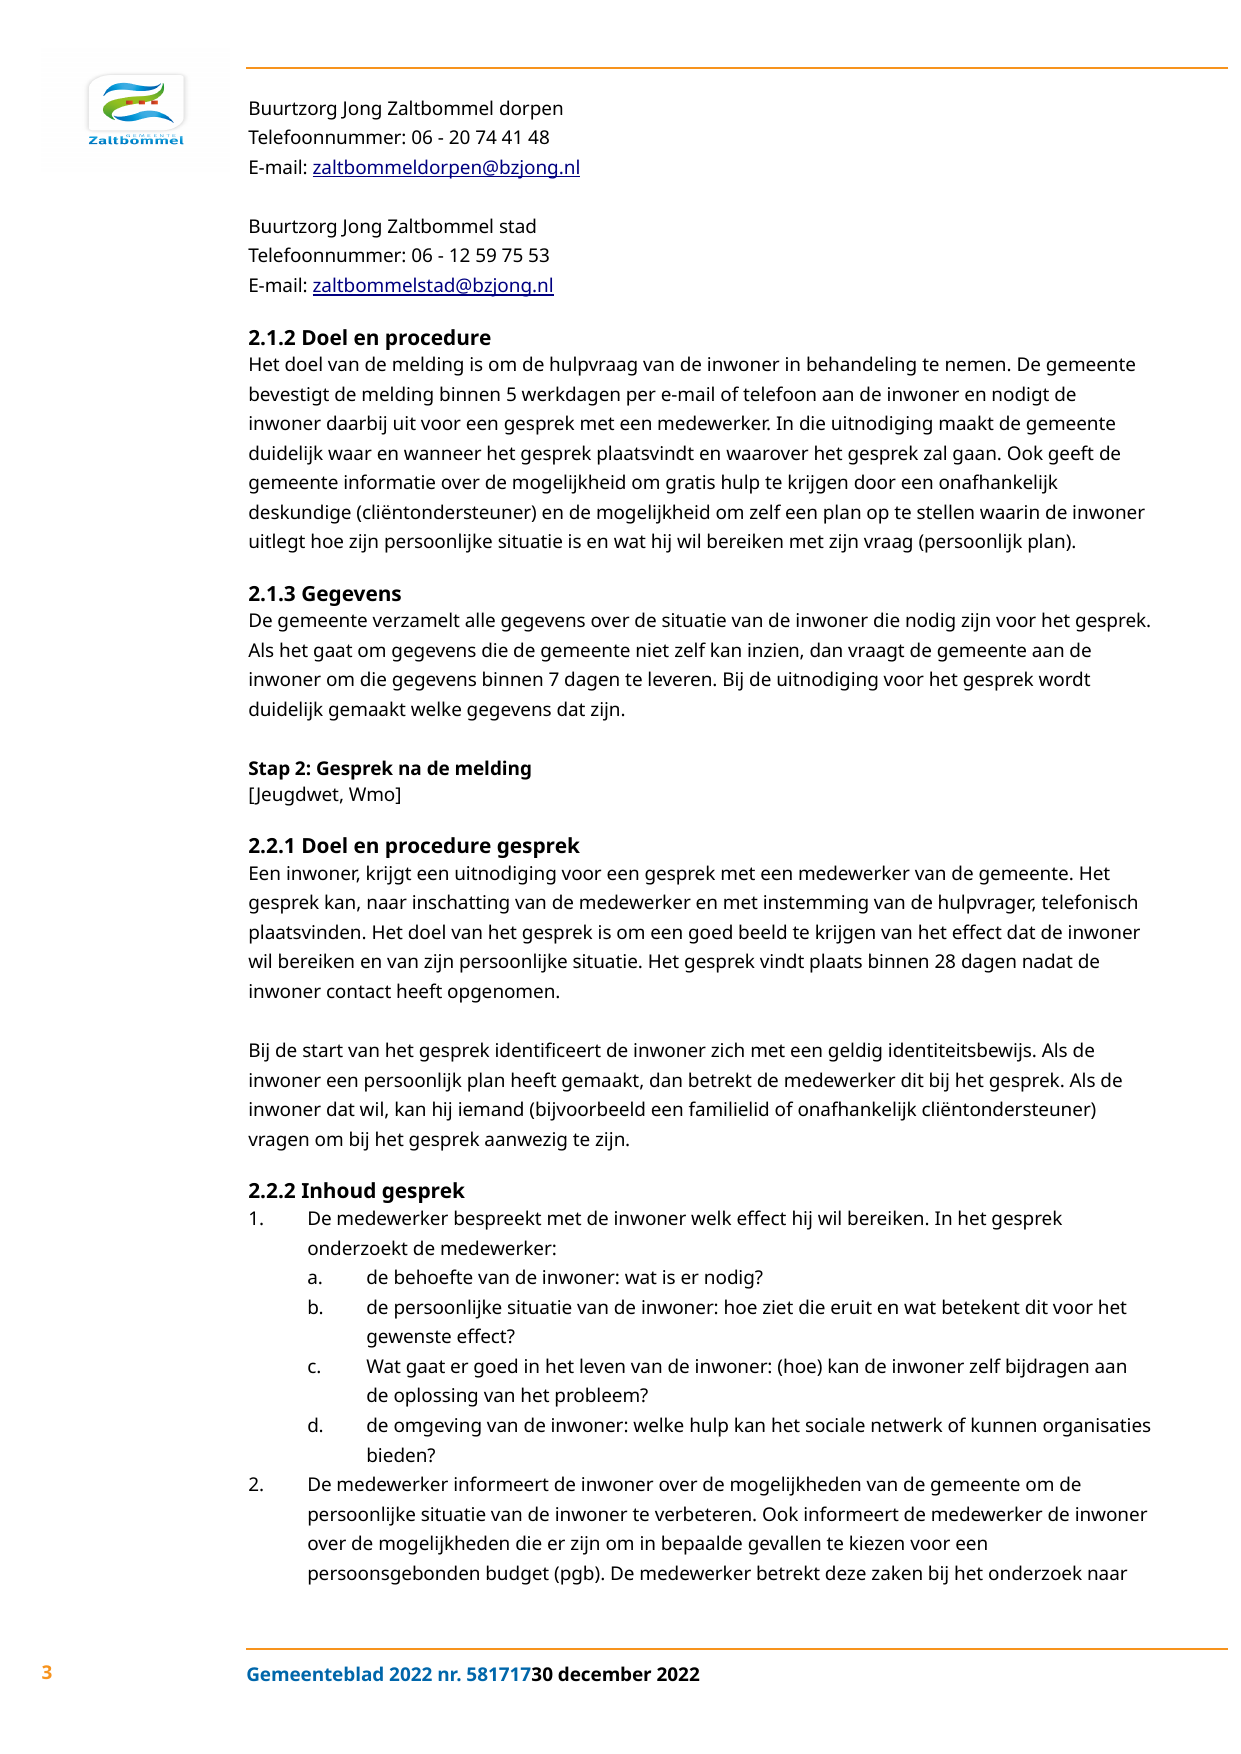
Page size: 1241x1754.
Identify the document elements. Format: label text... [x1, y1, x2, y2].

text E-mail: zaltbommelstad@bzjong.nl [248, 272, 1152, 298]
text Het doel van de melding is om de hulpvraag van de inwoner in behandeling te nemen. De gemeente bevestigt de melding binnen 5 werkdagen per e-mail of telefoon aan de inwoner en nodigt de inwoner daarbij uit voor een gesprek met een medewerker. In die uitnodiging maakt de gemeente duidelijk waar en wanneer het gesprek plaatsvindt en waarover het gesprek zal gaan. Ook geeft de gemeente informatie over de mogelijkheid om gratis hulp te krijgen door een onafhankelijk deskundige (cliëntondersteuner) en de mogelijkheid om zelf een plan op te stellen waarin de inwoner uitlegt hoe zijn persoonlijke situatie is en wat hij wil bereiken met zijn vraag (persoonlijk plan). [248, 351, 1152, 554]
text [Jeugdwet, Wmo] [248, 781, 1152, 807]
text 2.2.2 Inhoud gesprek [248, 1177, 1152, 1205]
text E-mail: zaltbommeldorpen@bzjong.nl [248, 154, 1152, 180]
text 2.2.1 Doel en procedure gesprek [248, 832, 1152, 860]
list de omgeving van de inwoner: welke hulp kan het sociale netwerk of kunnen organisaties bieden? [307, 1412, 1152, 1467]
text 2.1.2 Doel en procedure [248, 323, 1152, 351]
text Bij de start van het gesprek identificeert de inwoner zich met een geldig identiteitsbewijs. Als de inwoner een persoonlijk plan heeft gemaakt, dan betrekt de medewerker dit bij het gesprek. Als de inwoner dat wil, kan hij iemand (bijvoorbeeld een familielid of onafhankelijk cliëntondersteuner) vragen om bij het gesprek aanwezig te zijn. [248, 1037, 1152, 1152]
text Buurtzorg Jong Zaltbommel stad [248, 213, 1152, 239]
text Buurtzorg Jong Zaltbommel dorpen [248, 95, 1152, 121]
text Telefoonnummer: 06 - 12 59 75 53 [248, 243, 1152, 268]
text Telefoonnummer: 06 - 20 74 41 48 [248, 124, 1152, 150]
text 2.1.3 Gegevens [248, 579, 1152, 607]
list De medewerker bespreekt met de inwoner welk effect hij wil bereiken. In het gesprek onderzoekt de medewerker: [248, 1205, 1152, 1260]
text Een inwoner, krijgt een uitnodiging voor een gesprek met een medewerker van de gemeente. Het gesprek kan, naar inschatting van de medewerker en met instemming van de hulpvrager, telefonisch plaatsvinden. Het doel van het gesprek is om een goed beeld te krijgen van het effect dat de inwoner wil bereiken en van zijn persoonlijke situatie. Het gesprek vindt plaats binnen 28 dagen nadat de inwoner contact heeft opgenomen. [248, 860, 1152, 1004]
list De medewerker informeert de inwoner over de mogelijkheden van de gemeente om de persoonlijke situatie van de inwoner te verbeteren. Ook informeert de medewerker de inwoner over de mogelijkheden die er zijn om in bepaalde gevallen te kiezen voor een persoonsgebonden budget (pgb). De medewerker betrekt deze zaken bij het onderzoek naar [248, 1471, 1152, 1586]
text De gemeente verzamelt alle gegevens over de situatie van de inwoner die nodig zijn voor het gesprek. Als het gaat om gegevens die de gemeente niet zelf kan inzien, dan vraagt de gemeente aan de inwoner om die gegevens binnen 7 dagen te leveren. Bij de uitnodiging voor het gesprek wordt duidelijk gemaakt welke gegevens dat zijn. [248, 607, 1152, 722]
list Wat gaat er goed in het leven van de inwoner: (hoe) kan de inwoner zelf bijdragen aan de oplossing van het probleem? [307, 1353, 1152, 1408]
text Stap 2: Gesprek na de melding [248, 755, 1152, 781]
list de persoonlijke situatie van de inwoner: hoe ziet die eruit en wat betekent dit voor het gewenste effect? [307, 1294, 1152, 1349]
picture [41, 47, 231, 172]
list de behoefte van de inwoner: wat is er nodig? [307, 1264, 1152, 1290]
